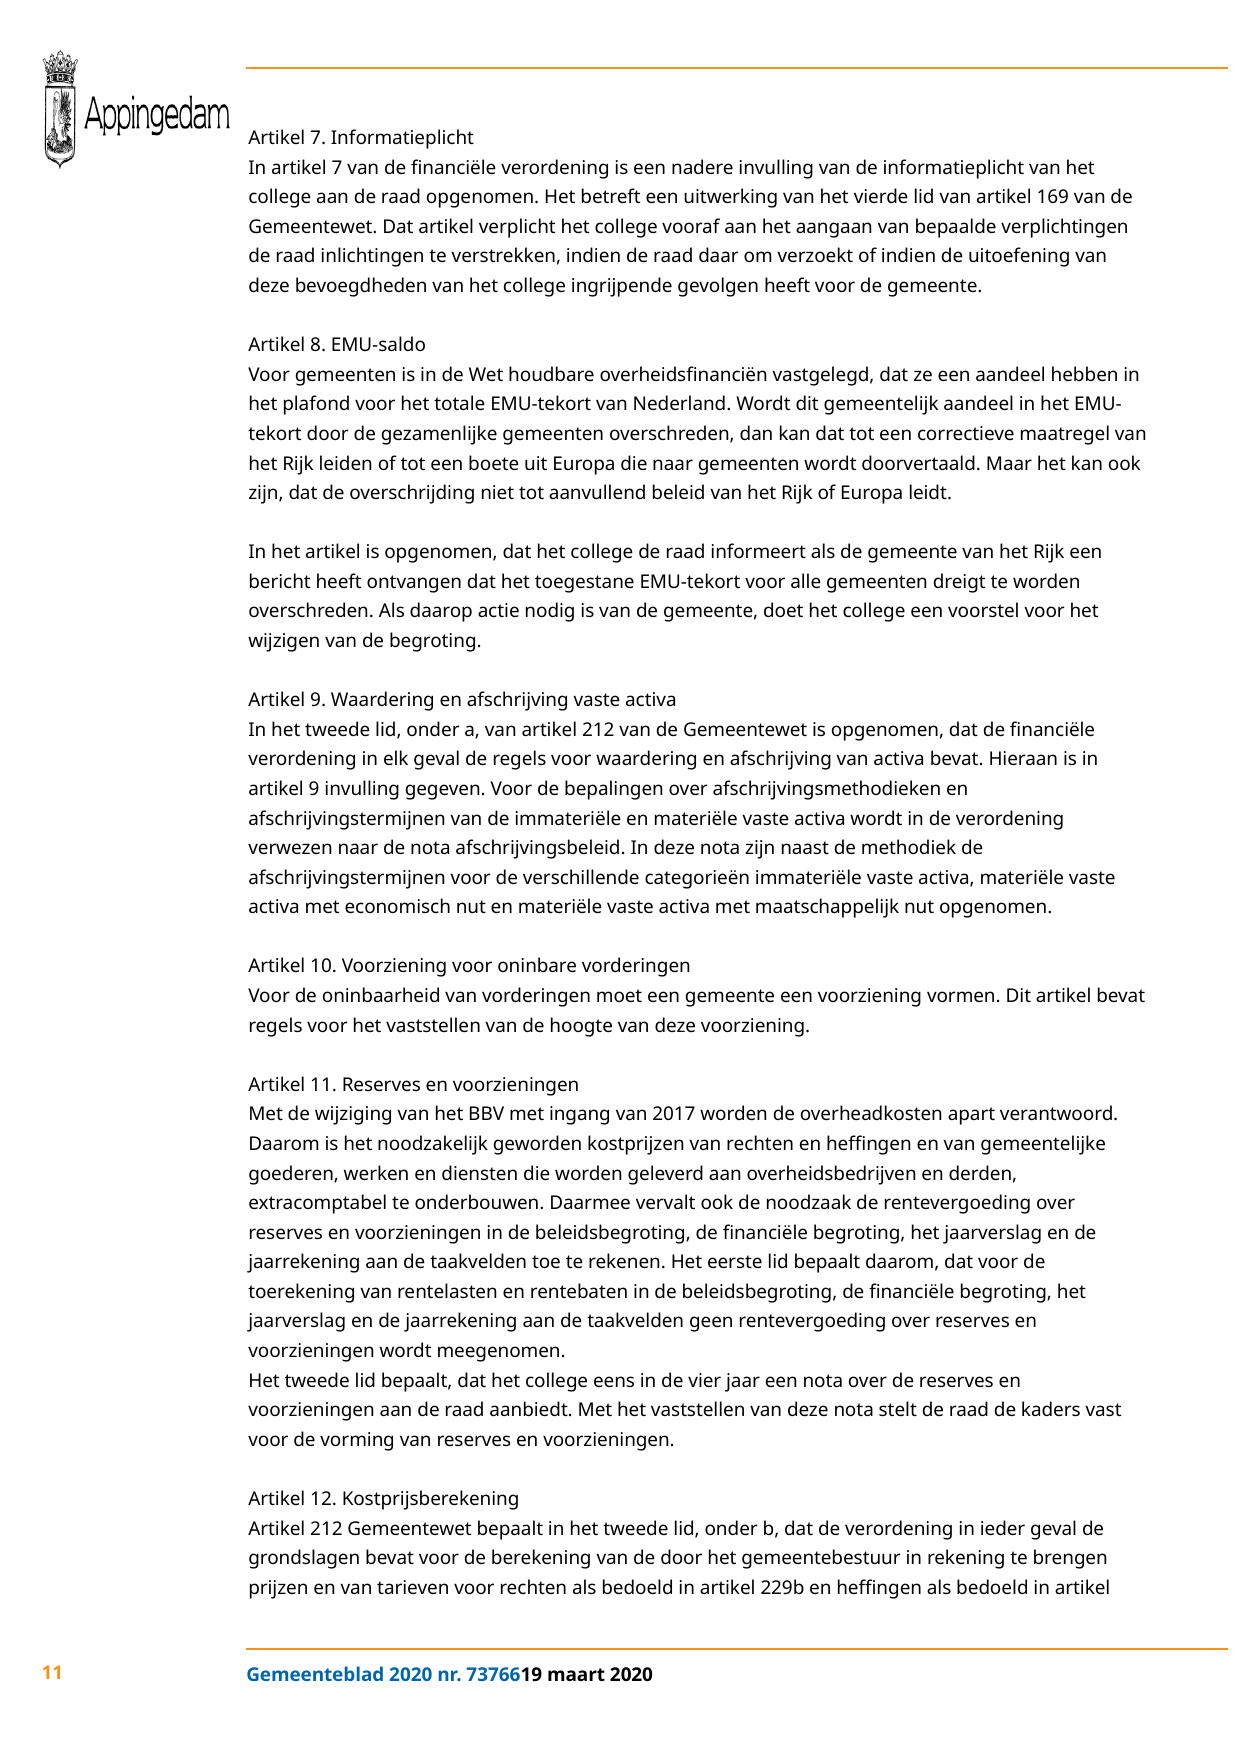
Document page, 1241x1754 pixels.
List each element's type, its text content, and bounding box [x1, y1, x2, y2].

text Artikel 9. Waardering en afschrijving vaste activa [248, 686, 1152, 712]
text Met de wijziging van het BBV met ingang van 2017 worden de overheadkosten apart verantwoord. Daarom is het noodzakelijk geworden kostprijzen van rechten en heffingen en van gemeentelijke goederen, werken en diensten die worden geleverd aan overheidsbedrijven en derden, extracomptabel te onderbouwen. Daarmee vervalt ook de noodzaak de rentevergoeding over reserves en voorzieningen in de beleidsbegroting, de financiële begroting, het jaarverslag en de jaarrekening aan de taakvelden toe te rekenen. Het eerste lid bepaalt daarom, dat voor de toerekening van rentelasten en rentebaten in de beleidsbegroting, de financiële begroting, het jaarverslag en de jaarrekening aan de taakvelden geen rentevergoeding over reserves en voorzieningen wordt meegenomen. [248, 1101, 1152, 1363]
text Artikel 12. Kostprijsberekening [248, 1485, 1152, 1511]
text Artikel 212 Gemeentewet bepaalt in het tweede lid, onder b, dat de verordening in ieder geval de grondslagen bevat voor de berekening van de door het gemeentebestuur in rekening te brengen prijzen en van tarieven voor rechten als bedoeld in artikel 229b en heffingen als bedoeld in artikel [248, 1515, 1152, 1600]
text In artikel 7 van de financiële verordening is een nadere invulling van de informatieplicht van het college aan de raad opgenomen. Het betreft een uitwerking van het vierde lid van artikel 169 van de Gemeentewet. Dat artikel verplicht het college vooraf aan het aangaan van bepaalde verplichtingen de raad inlichtingen te verstrekken, indien de raad daar om verzoekt of indien de uitoefening van deze bevoegdheden van het college ingrijpende gevolgen heeft voor de gemeente. [248, 154, 1152, 298]
text Het tweede lid bepaalt, dat het college eens in de vier jaar een nota over de reserves en voorzieningen aan de raad aanbiedt. Met het vaststellen van deze nota stelt de raad de kaders vast voor de vorming van reserves en voorzieningen. [248, 1367, 1152, 1452]
text Artikel 10. Voorziening voor oninbare vorderingen [248, 953, 1152, 978]
text Artikel 8. EMU-saldo [248, 331, 1152, 357]
text Voor de oninbaarheid van vorderingen moet een gemeente een voorziening vormen. Dit artikel bevat regels voor het vaststellen van de hoogte van deze voorziening. [248, 982, 1152, 1038]
text In het artikel is opgenomen, dat het college de raad informeert als de gemeente van het Rijk een bericht heeft ontvangen dat het toegestane EMU-tekort voor alle gemeenten dreigt te worden overschreden. Als daarop actie nodig is van de gemeente, doet het college een voorstel voor het wijzigen van de begroting. [248, 538, 1152, 653]
text In het tweede lid, onder a, van artikel 212 van de Gemeentewet is opgenomen, dat de financiële verordening in elk geval de regels voor waardering en afschrijving van activa bevat. Hieraan is in artikel 9 invulling gegeven. Voor de bepalingen over afschrijvingsmethodieken en afschrijvingstermijnen van de immateriële en materiële vaste activa wordt in de verordening verwezen naar de nota afschrijvingsbeleid. In deze nota zijn naast de methodiek de afschrijvingstermijnen voor de verschillende categorieën immateriële vaste activa, materiële vaste activa met economisch nut en materiële vaste activa met maatschappelijk nut opgenomen. [248, 716, 1152, 919]
picture [41, 47, 231, 172]
text Artikel 11. Reserves en voorzieningen [248, 1071, 1152, 1097]
text Voor gemeenten is in de Wet houdbare overheidsfinanciën vastgelegd, dat ze een aandeel hebben in het plafond voor het totale EMU-tekort van Nederland. Wordt dit gemeentelijk aandeel in het EMU-tekort door de gezamenlijke gemeenten overschreden, dan kan dat tot een correctieve maatregel van het Rijk leiden of tot een boete uit Europa die naar gemeenten wordt doorvertaald. Maar het kan ook zijn, dat de overschrijding niet tot aanvullend beleid van het Rijk of Europa leidt. [248, 361, 1152, 505]
text Artikel 7. Informatieplicht [248, 124, 1152, 150]
